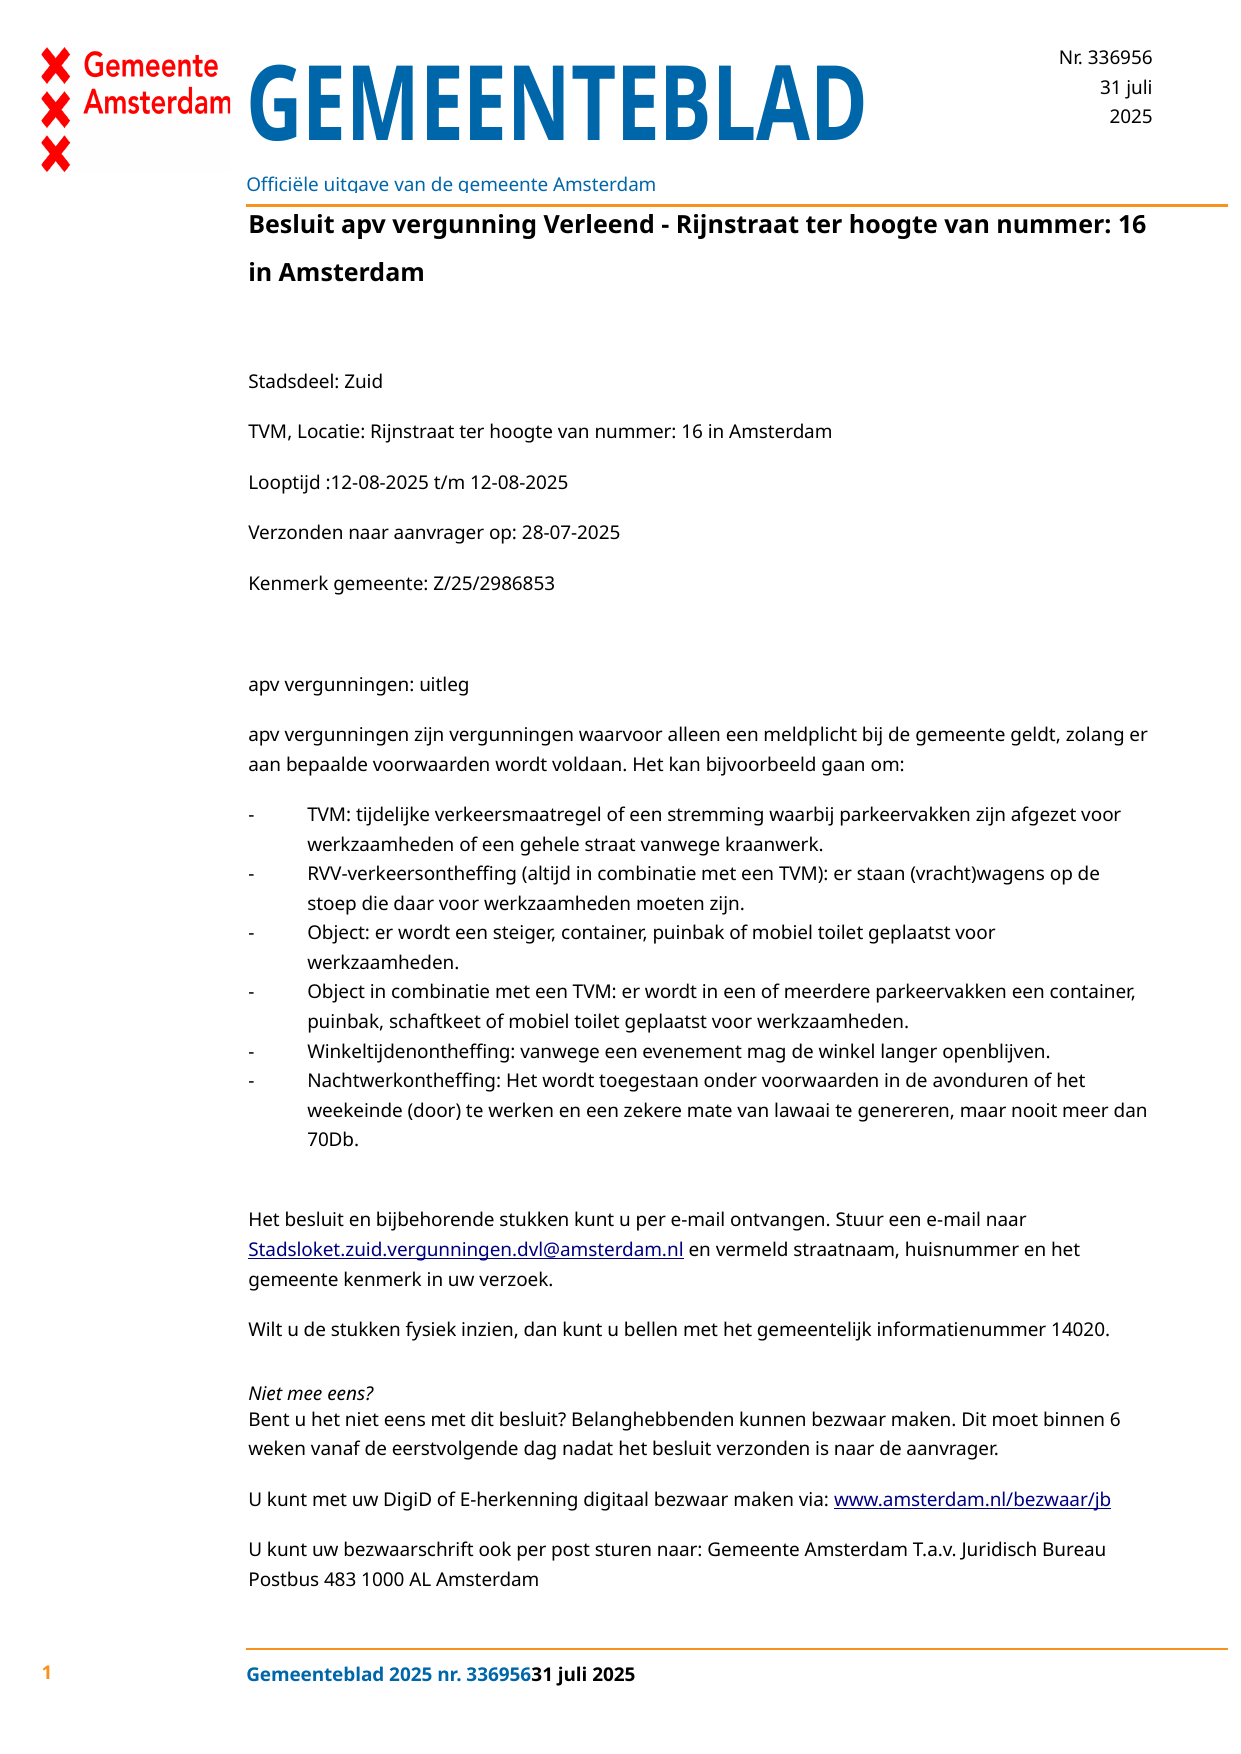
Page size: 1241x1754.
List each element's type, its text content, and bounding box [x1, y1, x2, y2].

text Kenmerk gemeente: Z/25/2986853 [248, 570, 1152, 596]
text Het besluit en bijbehorende stukken kunt u per e-mail ontvangen. Stuur een e-mail naar Stadsloket.zuid.vergunningen.dvl@amsterdam.nl en vermeld straatnaam, huisnummer en het gemeente kenmerk in uw verzoek. [248, 1207, 1152, 1292]
list Object: er wordt een steiger, container, puinbak of mobiel toilet geplaatst voor werkzaamheden. [248, 919, 1152, 975]
list Object in combinatie met een TVM: er wordt in een of meerdere parkeervakken een container, puinbak, schaftkeet of mobiel toilet geplaatst voor werkzaamheden. [248, 979, 1152, 1034]
text U kunt uw bezwaarschrift ook per post sturen naar: Gemeente Amsterdam T.a.v. Juridisch Bureau Postbus 483 1000 AL Amsterdam [248, 1536, 1152, 1592]
list Winkeltijdenontheffing: vanwege een evenement mag de winkel langer openblijven. [248, 1038, 1152, 1064]
text Niet mee eens? [248, 1380, 1152, 1406]
text Wilt u de stukken fysiek inzien, dan kunt u bellen met het gemeentelijk informatienummer 14020. [248, 1316, 1152, 1342]
list RVV-verkeersontheffing (altijd in combinatie met een TVM): er staan (vracht)wagens op de stoep die daar voor werkzaamheden moeten zijn. [248, 860, 1152, 916]
picture [41, 47, 231, 172]
text Verzonden naar aanvrager op: 28-07-2025 [248, 519, 1152, 545]
list Nachtwerkontheffing: Het wordt toegestaan onder voorwaarden in de avonduren of het weekeinde (door) te werken en een zekere mate van lawaai te genereren, maar nooit meer dan 70Db. [248, 1067, 1152, 1152]
text Besluit apv vergunning Verleend - Rijnstraat ter hoogte van nummer: 16 in Amsterdam [248, 207, 1152, 288]
text apv vergunningen: uitleg [248, 671, 1152, 697]
text Stadsdeel: Zuid [248, 368, 1152, 394]
text Bent u het niet eens met dit besluit? Belanghebbenden kunnen bezwaar maken. Dit moet binnen 6 weken vanaf de eerstvolgende dag nadat het besluit verzonden is naar de aanvrager. [248, 1406, 1152, 1461]
text Looptijd :12-08-2025 t/m 12-08-2025 [248, 469, 1152, 495]
text apv vergunningen zijn vergunningen waarvoor alleen een meldplicht bij de gemeente geldt, zolang er aan bepaalde voorwaarden wordt voldaan. Het kan bijvoorbeeld gaan om: [248, 721, 1152, 777]
list TVM: tijdelijke verkeersmaatregel of een stremming waarbij parkeervakken zijn afgezet voor werkzaamheden of een gehele straat vanwege kraanwerk. [248, 801, 1152, 857]
text TVM, Locatie: Rijnstraat ter hoogte van nummer: 16 in Amsterdam [248, 419, 1152, 444]
text U kunt met uw DigiD of E-herkenning digitaal bezwaar maken via: www.amsterdam.nl/bezwaar/jb [248, 1486, 1152, 1512]
